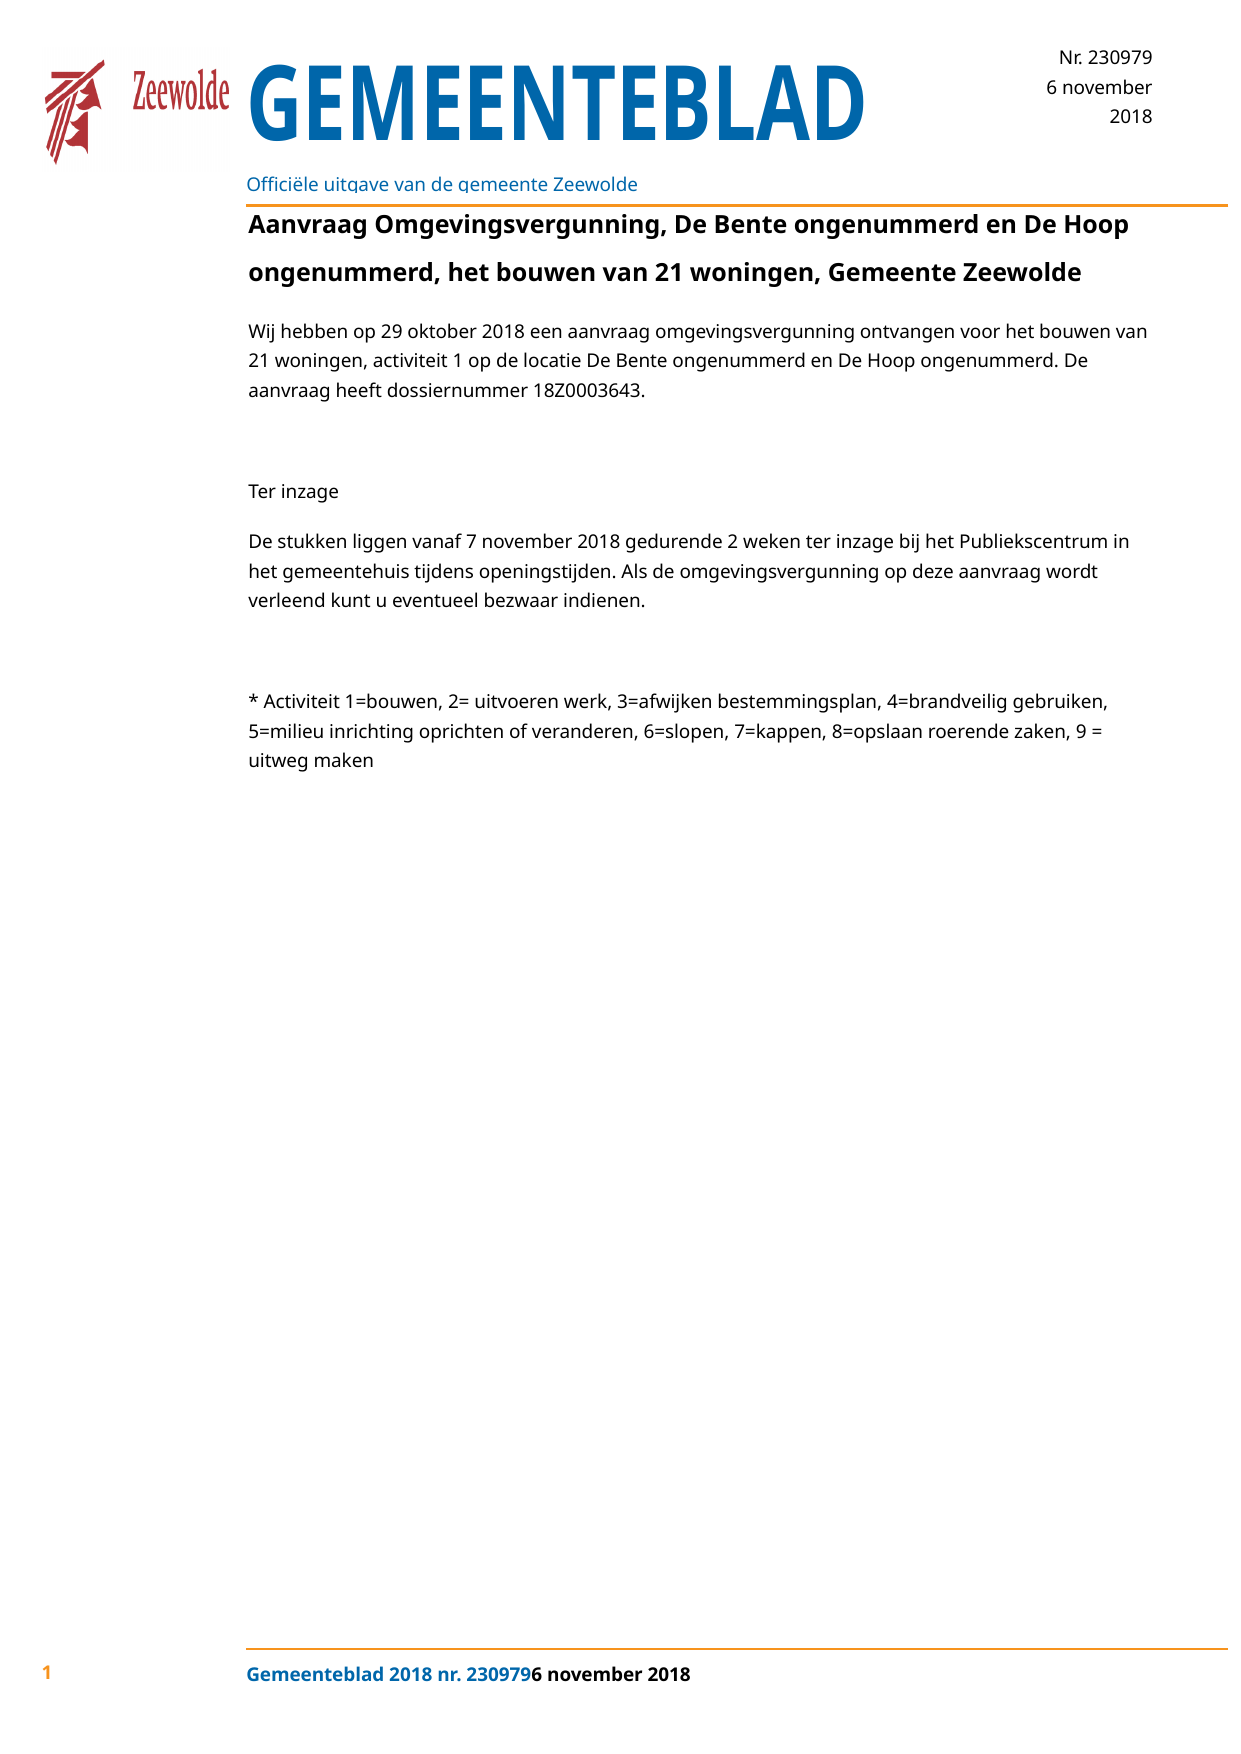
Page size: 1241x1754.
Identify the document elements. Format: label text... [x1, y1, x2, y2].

picture [41, 47, 231, 172]
text Aanvraag Omgevingsvergunning, De Bente ongenummerd en De Hoop ongenummerd, het bouwen van 21 woningen, Gemeente Zeewolde [248, 207, 1152, 288]
text * Activiteit 1=bouwen, 2= uitvoeren werk, 3=afwijken bestemmingsplan, 4=brandveilig gebruiken, 5=milieu inrichting oprichten of veranderen, 6=slopen, 7=kappen, 8=opslaan roerende zaken, 9 = uitweg maken [248, 688, 1152, 773]
text Wij hebben op 29 oktober 2018 een aanvraag omgevingsvergunning ontvangen voor het bouwen van 21 woningen, activiteit 1 op de locatie De Bente ongenummerd en De Hoop ongenummerd. De aanvraag heeft dossiernummer 18Z0003643. [248, 318, 1152, 403]
text De stukken liggen vanaf 7 november 2018 gedurende 2 weken ter inzage bij het Publiekscentrum in het gemeentehuis tijdens openingstijden. Als de omgevingsvergunning op deze aanvraag wordt verleend kunt u eventueel bezwaar indienen. [248, 528, 1152, 613]
text Ter inzage [248, 478, 1152, 504]
